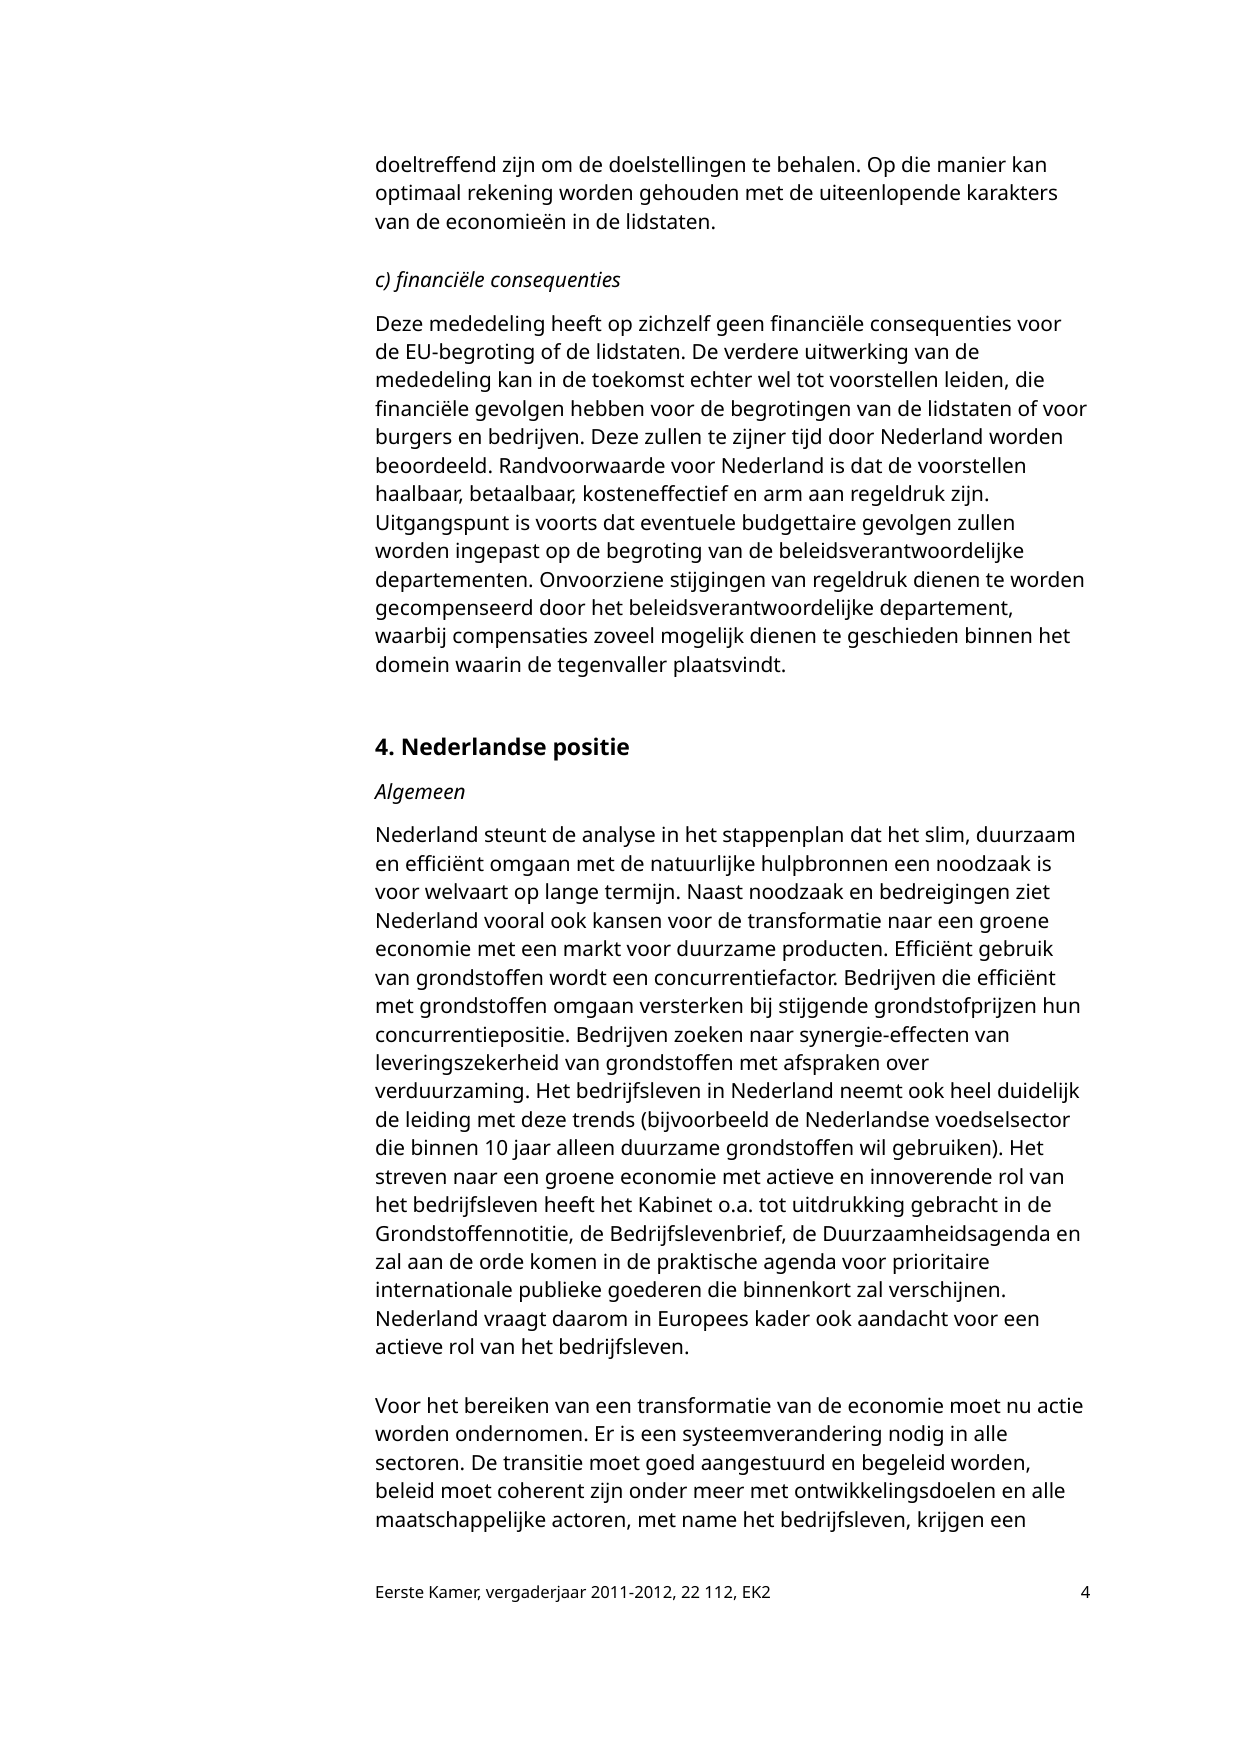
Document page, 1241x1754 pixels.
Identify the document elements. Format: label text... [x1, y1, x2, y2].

text c) financiële consequenties [375, 265, 1090, 294]
text doeltreffend zijn om de doelstellingen te behalen. Op die manier kan optimaal rekening worden gehouden met de uiteenlopende karakters van de economieën in de lidstaten. [375, 150, 1090, 235]
subtitle 4. Nederlandse positie [375, 731, 1090, 762]
text Nederland steunt de analyse in het stappenplan dat het slim, duurzaam en efficiënt omgaan met de natuurlijke hulpbronnen een noodzaak is voor welvaart op lange termijn. Naast noodzaak en bedreigingen ziet Nederland vooral ook kansen voor de transformatie naar een groene economie met een markt voor duurzame producten. Efficiënt gebruik van grondstoffen wordt een concurrentiefactor. Bedrijven die efficiënt met grondstoffen omgaan versterken bij stijgende grondstofprijzen hun concurrentiepositie. Bedrijven zoeken naar synergie-effecten van leveringszekerheid van grondstoffen met afspraken over verduurzaming. Het bedrijfsleven in Nederland neemt ook heel duidelijk de leiding met deze trends (bijvoorbeeld de Nederlandse voedselsector die binnen 10 jaar alleen duurzame grondstoffen wil gebruiken). Het streven naar een groene economie met actieve en innoverende rol van het bedrijfsleven heeft het Kabinet o.a. tot uitdrukking gebracht in de Grondstoffennotitie, de Bedrijfslevenbrief, de Duurzaamheidsagenda en zal aan de orde komen in de praktische agenda voor prioritaire internationale publieke goederen die binnenkort zal verschijnen. Nederland vraagt daarom in Europees kader ook aandacht voor een actieve rol van het bedrijfsleven. [375, 821, 1090, 1361]
text Deze mededeling heeft op zichzelf geen financiële consequenties voor de EU-begroting of de lidstaten. De verdere uitwerking van de mededeling kan in de toekomst echter wel tot voorstellen leiden, die financiële gevolgen hebben voor de begrotingen van de lidstaten of voor burgers en bedrijven. Deze zullen te zijner tijd door Nederland worden beoordeeld. Randvoorwaarde voor Nederland is dat de voorstellen haalbaar, betaalbaar, kosteneffectief en arm aan regeldruk zijn. Uitgangspunt is voorts dat eventuele budgettaire gevolgen zullen worden ingepast op de begroting van de beleidsverantwoordelijke departementen. Onvoorziene stijgingen van regeldruk dienen te worden gecompenseerd door het beleidsverantwoordelijke departement, waarbij compensaties zoveel mogelijk dienen te geschieden binnen het domein waarin de tegenvaller plaatsvindt. [375, 309, 1090, 678]
text Algemeen [375, 777, 1090, 806]
text Voor het bereiken van een transformatie van de economie moet nu actie worden ondernomen. Er is een systeemverandering nodig in alle sectoren. De transitie moet goed aangestuurd en begeleid worden, beleid moet coherent zijn onder meer met ontwikkelingsdoelen en alle maatschappelijke actoren, met name het bedrijfsleven, krijgen een [375, 1391, 1090, 1533]
